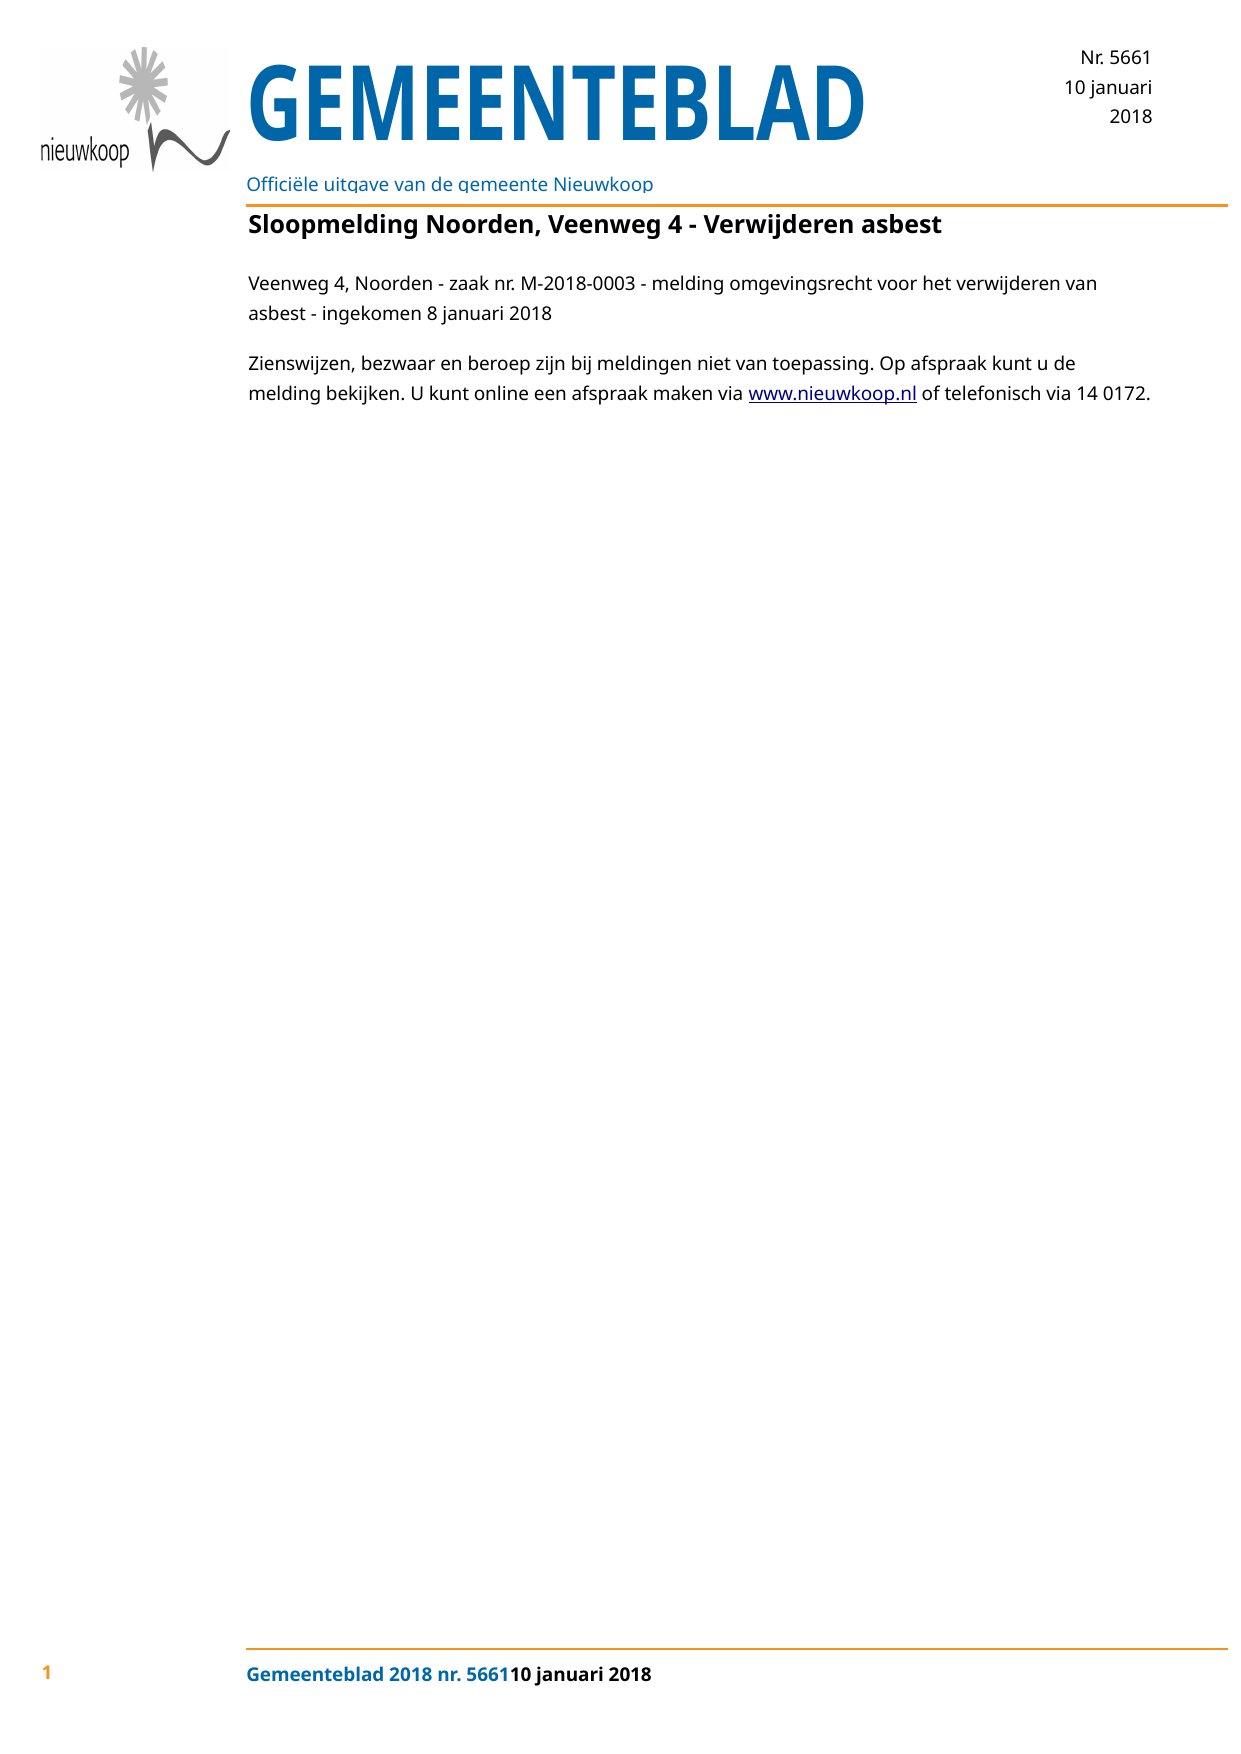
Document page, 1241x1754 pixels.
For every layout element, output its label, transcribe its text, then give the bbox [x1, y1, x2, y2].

text Sloopmelding Noorden, Veenweg 4 - Verwijderen asbest [248, 207, 1152, 241]
text Veenweg 4, Noorden - zaak nr. M-2018-0003 - melding omgevingsrecht voor het verwijderen van asbest - ingekomen 8 januari 2018 [248, 270, 1152, 326]
text Zienswijzen, bezwaar en beroep zijn bij meldingen niet van toepassing. Op afspraak kunt u de melding bekijken. U kunt online een afspraak maken via www.nieuwkoop.nl of telefonisch via 14 0172. [248, 350, 1152, 406]
picture [41, 47, 231, 172]
